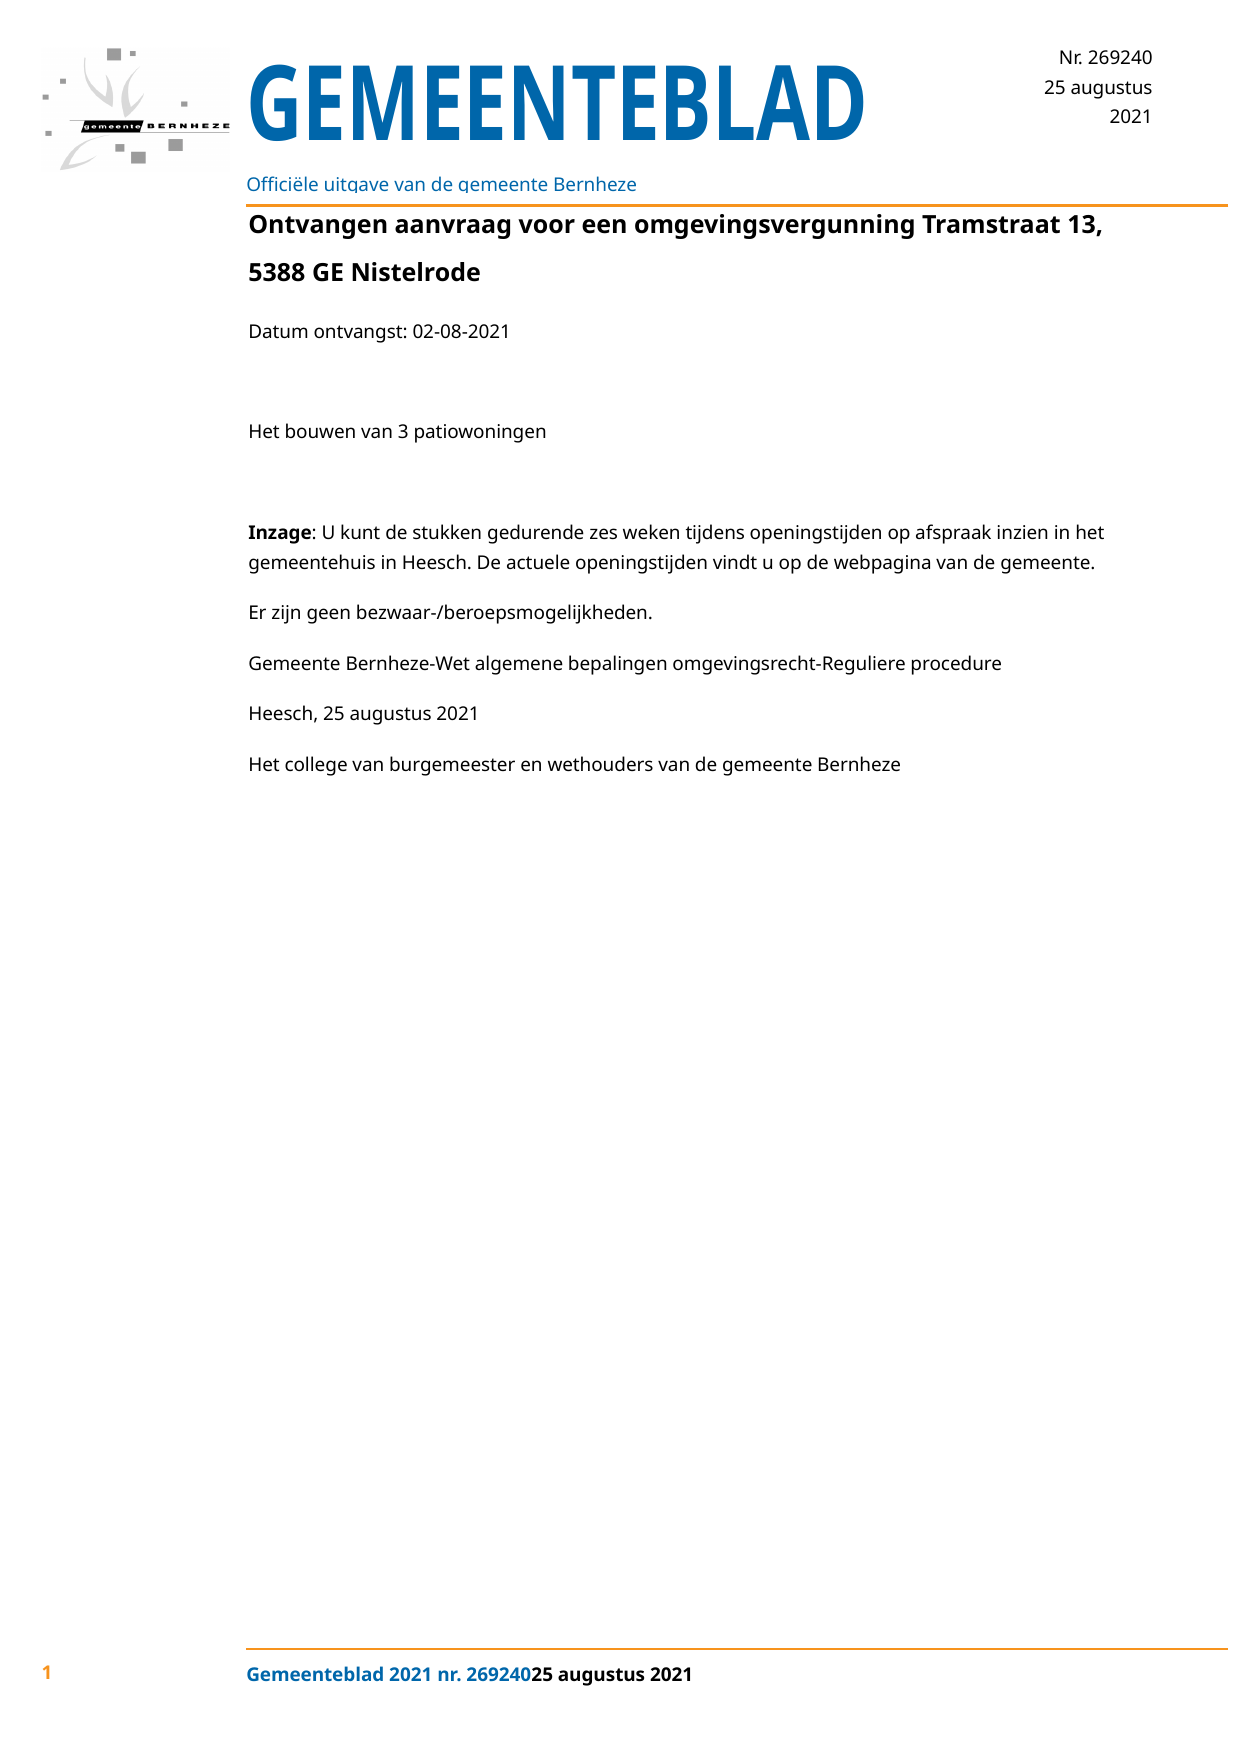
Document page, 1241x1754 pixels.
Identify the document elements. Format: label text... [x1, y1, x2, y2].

text Heesch, 25 augustus 2021 [248, 700, 1152, 726]
picture [41, 47, 231, 172]
text Het bouwen van 3 patiowoningen [248, 419, 1152, 444]
text Inzage: U kunt de stukken gedurende zes weken tijdens openingstijden op afspraak inzien in het gemeentehuis in Heesch. De actuele openingstijden vindt u op de webpagina van de gemeente. [248, 519, 1152, 575]
text Ontvangen aanvraag voor een omgevingsvergunning Tramstraat 13, 5388 GE Nistelrode [248, 207, 1152, 288]
text Er zijn geen bezwaar-/beroepsmogelijkheden. [248, 599, 1152, 625]
text Datum ontvangst: 02-08-2021 [248, 318, 1152, 344]
text Gemeente Bernheze-Wet algemene bepalingen omgevingsrecht-Reguliere procedure [248, 650, 1152, 676]
text Het college van burgemeester en wethouders van de gemeente Bernheze [248, 751, 1152, 777]
